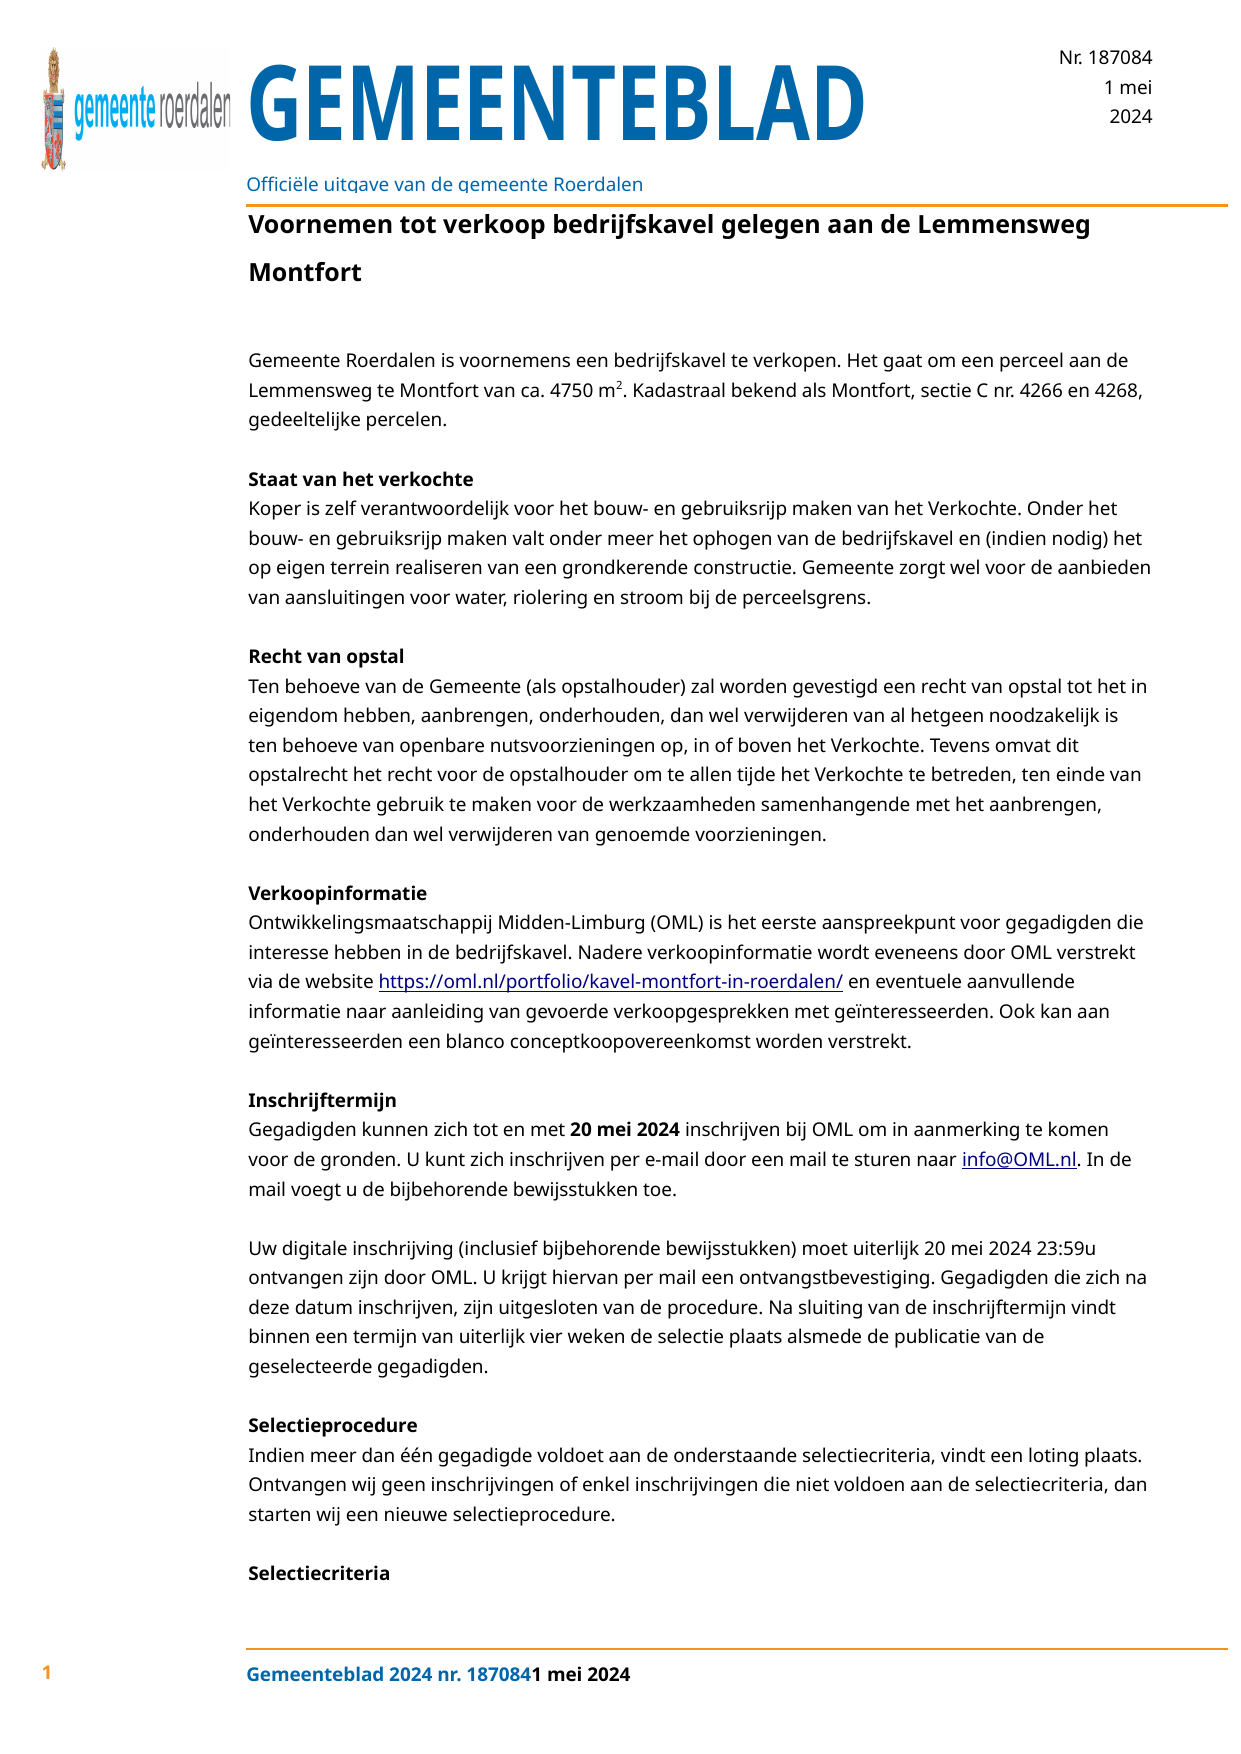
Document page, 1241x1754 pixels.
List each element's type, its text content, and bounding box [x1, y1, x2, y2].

text Staat van het verkochte [248, 466, 1152, 492]
text Ontwikkelingsmaatschappij Midden-Limburg (OML) is het eerste aanspreekpunt voor gegadigden die interesse hebben in de bedrijfskavel. Nadere verkoopinformatie wordt eveneens door OML verstrekt via de website https://oml.nl/portfolio/kavel-montfort-in-roerdalen/ en eventuele aanvullende informatie naar aanleiding van gevoerde verkoopgesprekken met geïnteresseerden. Ook kan aan geïnteresseerden een blanco conceptkoopovereenkomst worden verstrekt. [248, 909, 1152, 1054]
text Recht van opstal [248, 643, 1152, 669]
text Selectieprocedure [248, 1412, 1152, 1438]
text Koper is zelf verantwoordelijk voor het bouw- en gebruiksrijp maken van het Verkochte. Onder het bouw- en gebruiksrijp maken valt onder meer het ophogen van de bedrijfskavel en (indien nodig) het op eigen terrein realiseren van een grondkerende constructie. Gemeente zorgt wel voor de aanbieden van aansluitingen voor water, riolering en stroom bij de perceelsgrens. [248, 495, 1152, 610]
text Inschrijftermijn [248, 1087, 1152, 1113]
text Ten behoeve van de Gemeente (als opstalhouder) zal worden gevestigd een recht van opstal tot het in eigendom hebben, aanbrengen, onderhouden, dan wel verwijderen van al hetgeen noodzakelijk is ten behoeve van openbare nutsvoorzieningen op, in of boven het Verkochte. Tevens omvat dit opstalrecht het recht voor de opstalhouder om te allen tijde het Verkochte te betreden, ten einde van het Verkochte gebruik te maken voor de werkzaamheden samenhangende met het aanbrengen, onderhouden dan wel verwijderen van genoemde voorzieningen. [248, 673, 1152, 847]
text Voornemen tot verkoop bedrijfskavel gelegen aan de Lemmensweg Montfort [248, 207, 1152, 288]
text Verkoopinformatie [248, 880, 1152, 906]
picture [41, 47, 231, 172]
text Selectiecriteria [248, 1560, 1152, 1586]
text Ontvangen wij geen inschrijvingen of enkel inschrijvingen die niet voldoen aan de selectiecriteria, dan starten wij een nieuwe selectieprocedure. [248, 1472, 1152, 1527]
text Gegadigden kunnen zich tot en met 20 mei 2024 inschrijven bij OML om in aanmerking te komen voor de gronden. U kunt zich inschrijven per e-mail door een mail te sturen naar info@OML.nl. In de mail voegt u de bijbehorende bewijsstukken toe. [248, 1117, 1152, 1202]
text Indien meer dan één gegadigde voldoet aan de onderstaande selectiecriteria, vindt een loting plaats. [248, 1442, 1152, 1468]
text Gemeente Roerdalen is voornemens een bedrijfskavel te verkopen. Het gaat om een perceel aan de Lemmensweg te Montfort van ca. 4750 m2. Kadastraal bekend als Montfort, sectie C nr. 4266 en 4268, gedeeltelijke percelen. [248, 347, 1152, 432]
text Uw digitale inschrijving (inclusief bijbehorende bewijsstukken) moet uiterlijk 20 mei 2024 23:59u ontvangen zijn door OML. U krijgt hiervan per mail een ontvangstbevestiging. Gegadigden die zich na deze datum inschrijven, zijn uitgesloten van de procedure. Na sluiting van de inschrijftermijn vindt binnen een termijn van uiterlijk vier weken de selectie plaats alsmede de publicatie van de geselecteerde gegadigden. [248, 1235, 1152, 1379]
